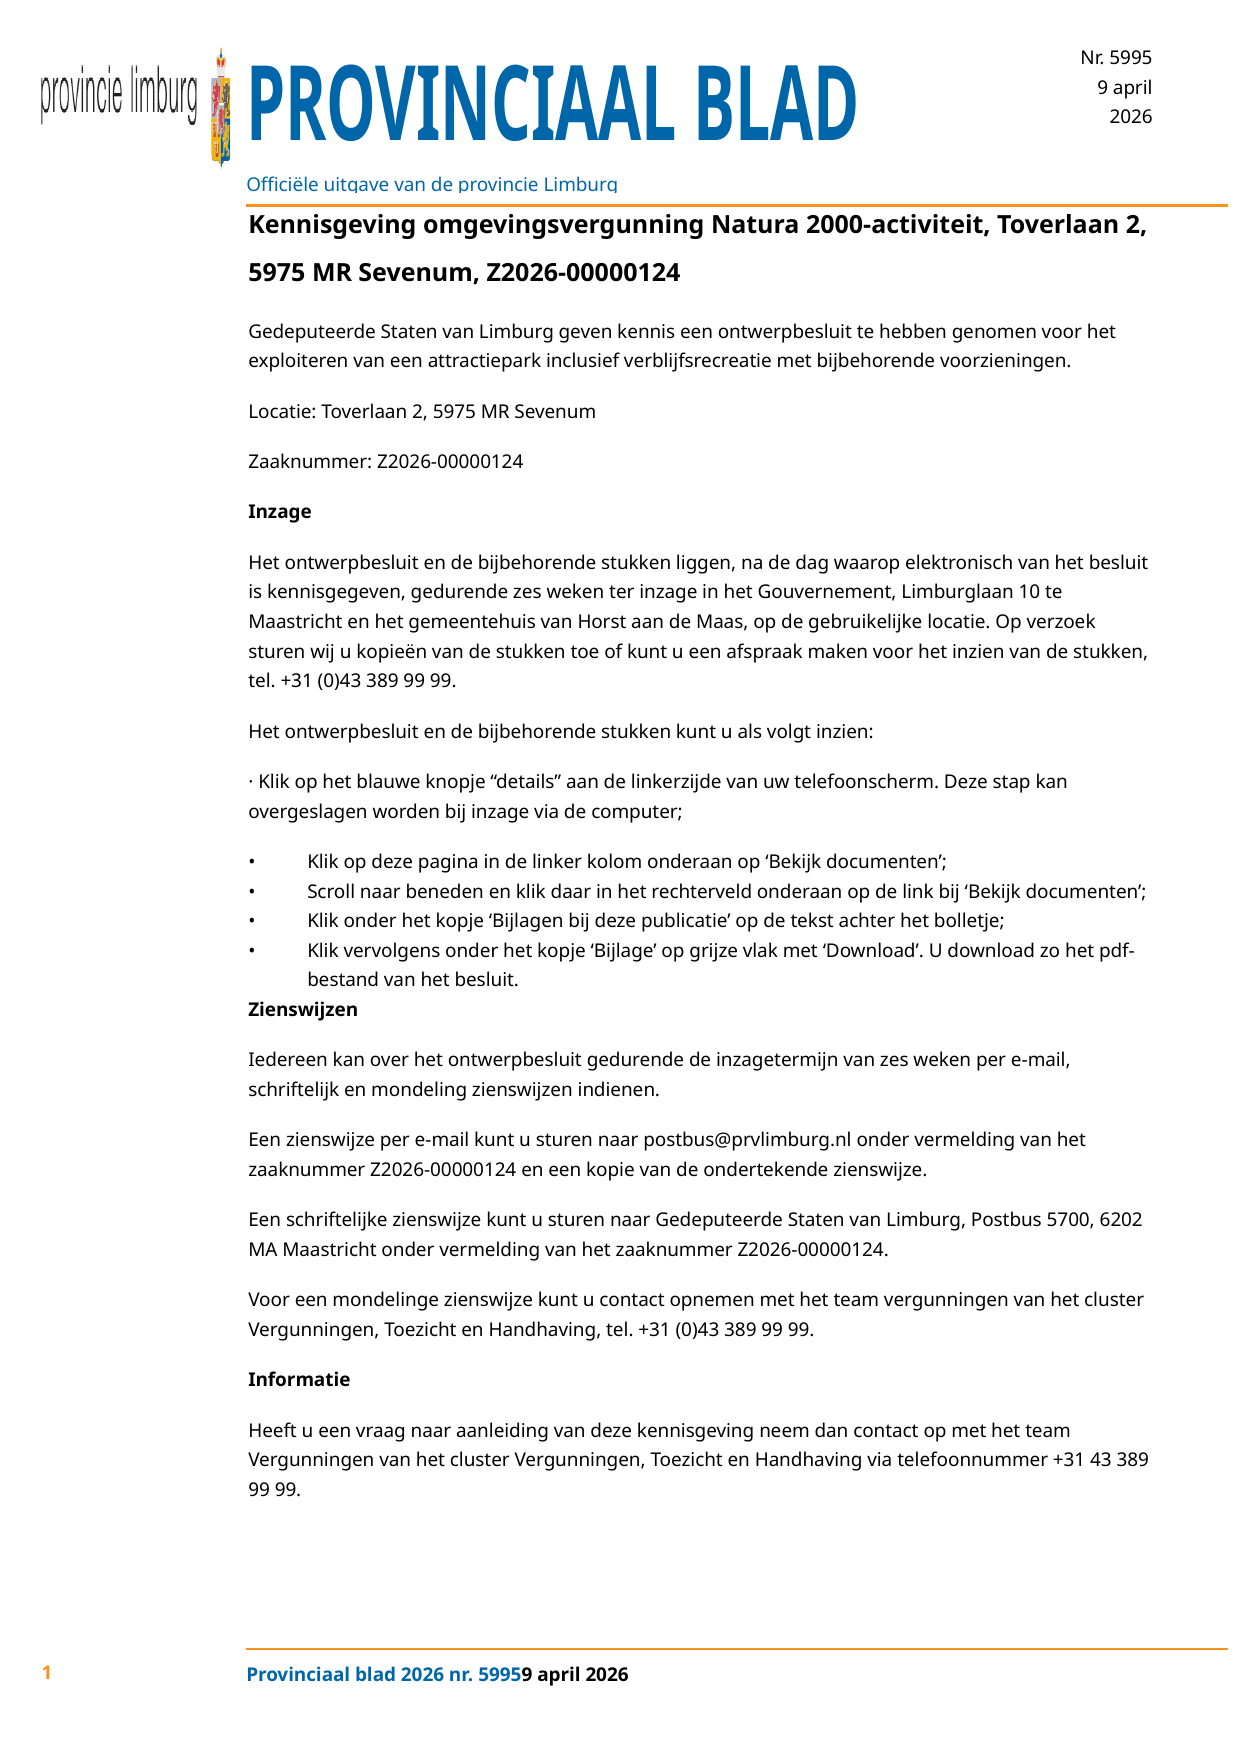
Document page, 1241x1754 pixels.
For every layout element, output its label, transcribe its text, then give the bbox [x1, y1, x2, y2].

text Het ontwerpbesluit en de bijbehorende stukken kunt u als volgt inzien: [248, 718, 1152, 744]
text Zienswijzen [248, 996, 1152, 1022]
text Heeft u een vraag naar aanleiding van deze kennisgeving neem dan contact op met het team Vergunningen van het cluster Vergunningen, Toezicht en Handhaving via telefoonnummer +31 43 389 99 99. [248, 1417, 1152, 1502]
text Kennisgeving omgevingsvergunning Natura 2000-activiteit, Toverlaan 2, 5975 MR Sevenum, Z2026-00000124 [248, 207, 1152, 288]
text Zaaknummer: Z2026-00000124 [248, 448, 1152, 474]
text Een zienswijze per e-mail kunt u sturen naar postbus@prvlimburg.nl onder vermelding van het zaaknummer Z2026-00000124 en een kopie van de ondertekende zienswijze. [248, 1127, 1152, 1182]
list Scroll naar beneden en klik daar in het rechterveld onderaan op de link bij ‘Bekijk documenten’; [248, 878, 1152, 904]
picture [41, 47, 231, 172]
text Iedereen kan over het ontwerpbesluit gedurende de inzagetermijn van zes weken per e-mail, schriftelijk en mondeling zienswijzen indienen. [248, 1047, 1152, 1102]
list Klik onder het kopje ‘Bijlagen bij deze publicatie’ op de tekst achter het bolletje; [248, 907, 1152, 933]
text Voor een mondelinge zienswijze kunt u contact opnemen met het team vergunningen van het cluster Vergunningen, Toezicht en Handhaving, tel. +31 (0)43 389 99 99. [248, 1287, 1152, 1342]
text Gedeputeerde Staten van Limburg geven kennis een ontwerpbesluit te hebben genomen voor het exploiteren van een attractiepark inclusief verblijfsrecreatie met bijbehorende voorzieningen. [248, 318, 1152, 373]
text Locatie: Toverlaan 2, 5975 MR Sevenum [248, 398, 1152, 424]
text Inzage [248, 499, 1152, 524]
text · Klik op het blauwe knopje “details” aan de linkerzijde van uw telefoonscherm. Deze stap kan overgeslagen worden bij inzage via de computer; [248, 768, 1152, 824]
text Informatie [248, 1367, 1152, 1392]
list Klik op deze pagina in de linker kolom onderaan op ‘Bekijk documenten’; [248, 848, 1152, 874]
list Klik vervolgens onder het kopje ‘Bijlage’ op grijze vlak met ‘Download’. U download zo het pdf-bestand van het besluit. [248, 937, 1152, 992]
text Een schriftelijke zienswijze kunt u sturen naar Gedeputeerde Staten van Limburg, Postbus 5700, 6202 MA Maastricht onder vermelding van het zaaknummer Z2026-00000124. [248, 1207, 1152, 1262]
text Het ontwerpbesluit en de bijbehorende stukken liggen, na de dag waarop elektronisch van het besluit is kennisgegeven, gedurende zes weken ter inzage in het Gouvernement, Limburglaan 10 te Maastricht en het gemeentehuis van Horst aan de Maas, op de gebruikelijke locatie. Op verzoek sturen wij u kopieën van de stukken toe of kunt u een afspraak maken voor het inzien van de stukken, tel. +31 (0)43 389 99 99. [248, 549, 1152, 693]
